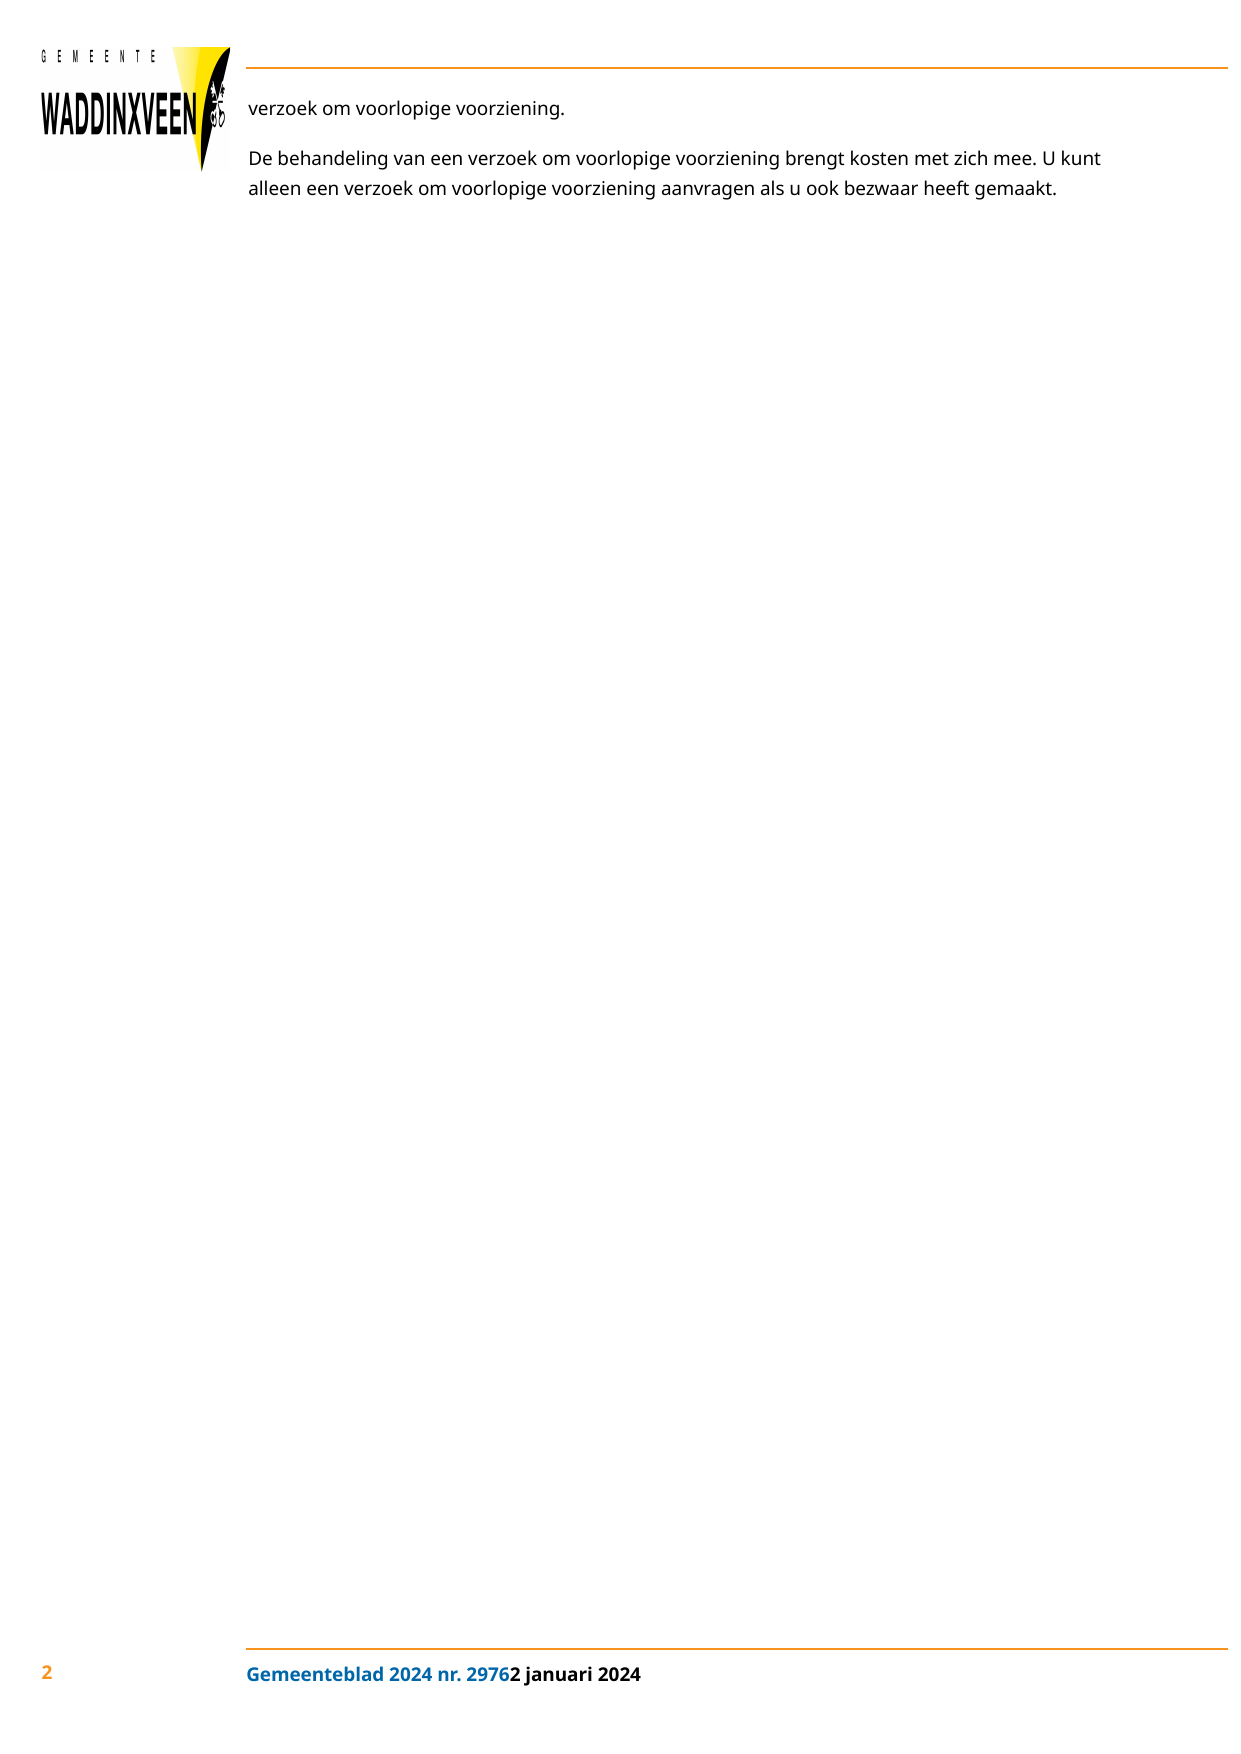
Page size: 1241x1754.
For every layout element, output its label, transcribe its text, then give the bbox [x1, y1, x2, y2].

text De behandeling van een verzoek om voorlopige voorziening brengt kosten met zich mee. U kunt alleen een verzoek om voorlopige voorziening aanvragen als u ook bezwaar heeft gemaakt. [248, 145, 1152, 201]
picture [41, 47, 231, 172]
text verzoek om voorlopige voorziening. [248, 95, 1152, 121]
